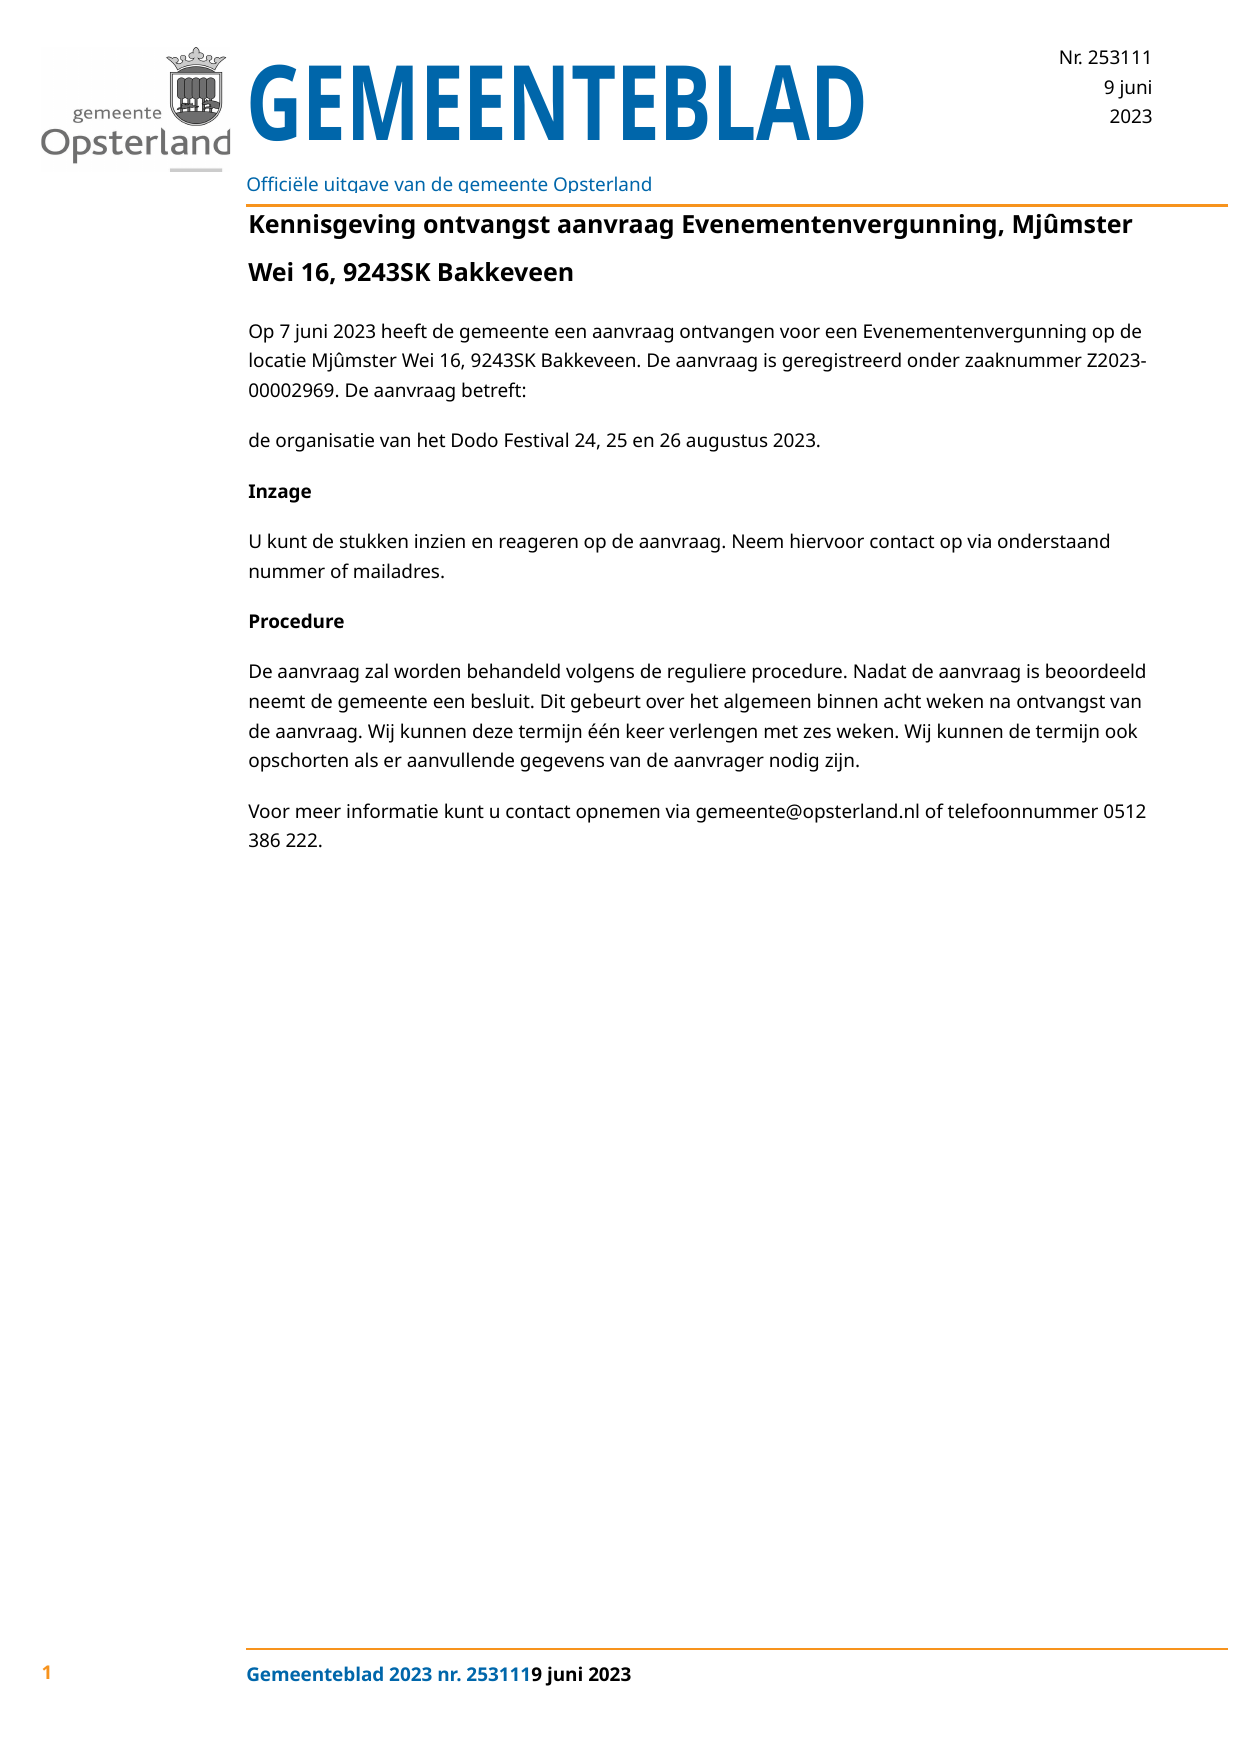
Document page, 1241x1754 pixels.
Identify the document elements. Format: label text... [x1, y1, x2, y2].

text De aanvraag zal worden behandeld volgens de reguliere procedure. Nadat de aanvraag is beoordeeld neemt de gemeente een besluit. Dit gebeurt over het algemeen binnen acht weken na ontvangst van de aanvraag. Wij kunnen deze termijn één keer verlengen met zes weken. Wij kunnen de termijn ook opschorten als er aanvullende gegevens van de aanvrager nodig zijn. [248, 659, 1152, 773]
text Procedure [248, 608, 1152, 634]
text U kunt de stukken inzien en reageren op de aanvraag. Neem hiervoor contact op via onderstaand nummer of mailadres. [248, 528, 1152, 584]
picture [41, 47, 231, 172]
text Kennisgeving ontvangst aanvraag Evenementenvergunning, Mjûmster Wei 16, 9243SK Bakkeveen [248, 207, 1152, 288]
text de organisatie van het Dodo Festival 24, 25 en 26 augustus 2023. [248, 427, 1152, 453]
text Inzage [248, 478, 1152, 504]
text Voor meer informatie kunt u contact opnemen via gemeente@opsterland.nl of telefoonnummer 0512 386 222. [248, 798, 1152, 853]
text Op 7 juni 2023 heeft de gemeente een aanvraag ontvangen voor een Evenementenvergunning op de locatie Mjûmster Wei 16, 9243SK Bakkeveen. De aanvraag is geregistreerd onder zaaknummer Z2023-00002969. De aanvraag betreft: [248, 318, 1152, 403]
